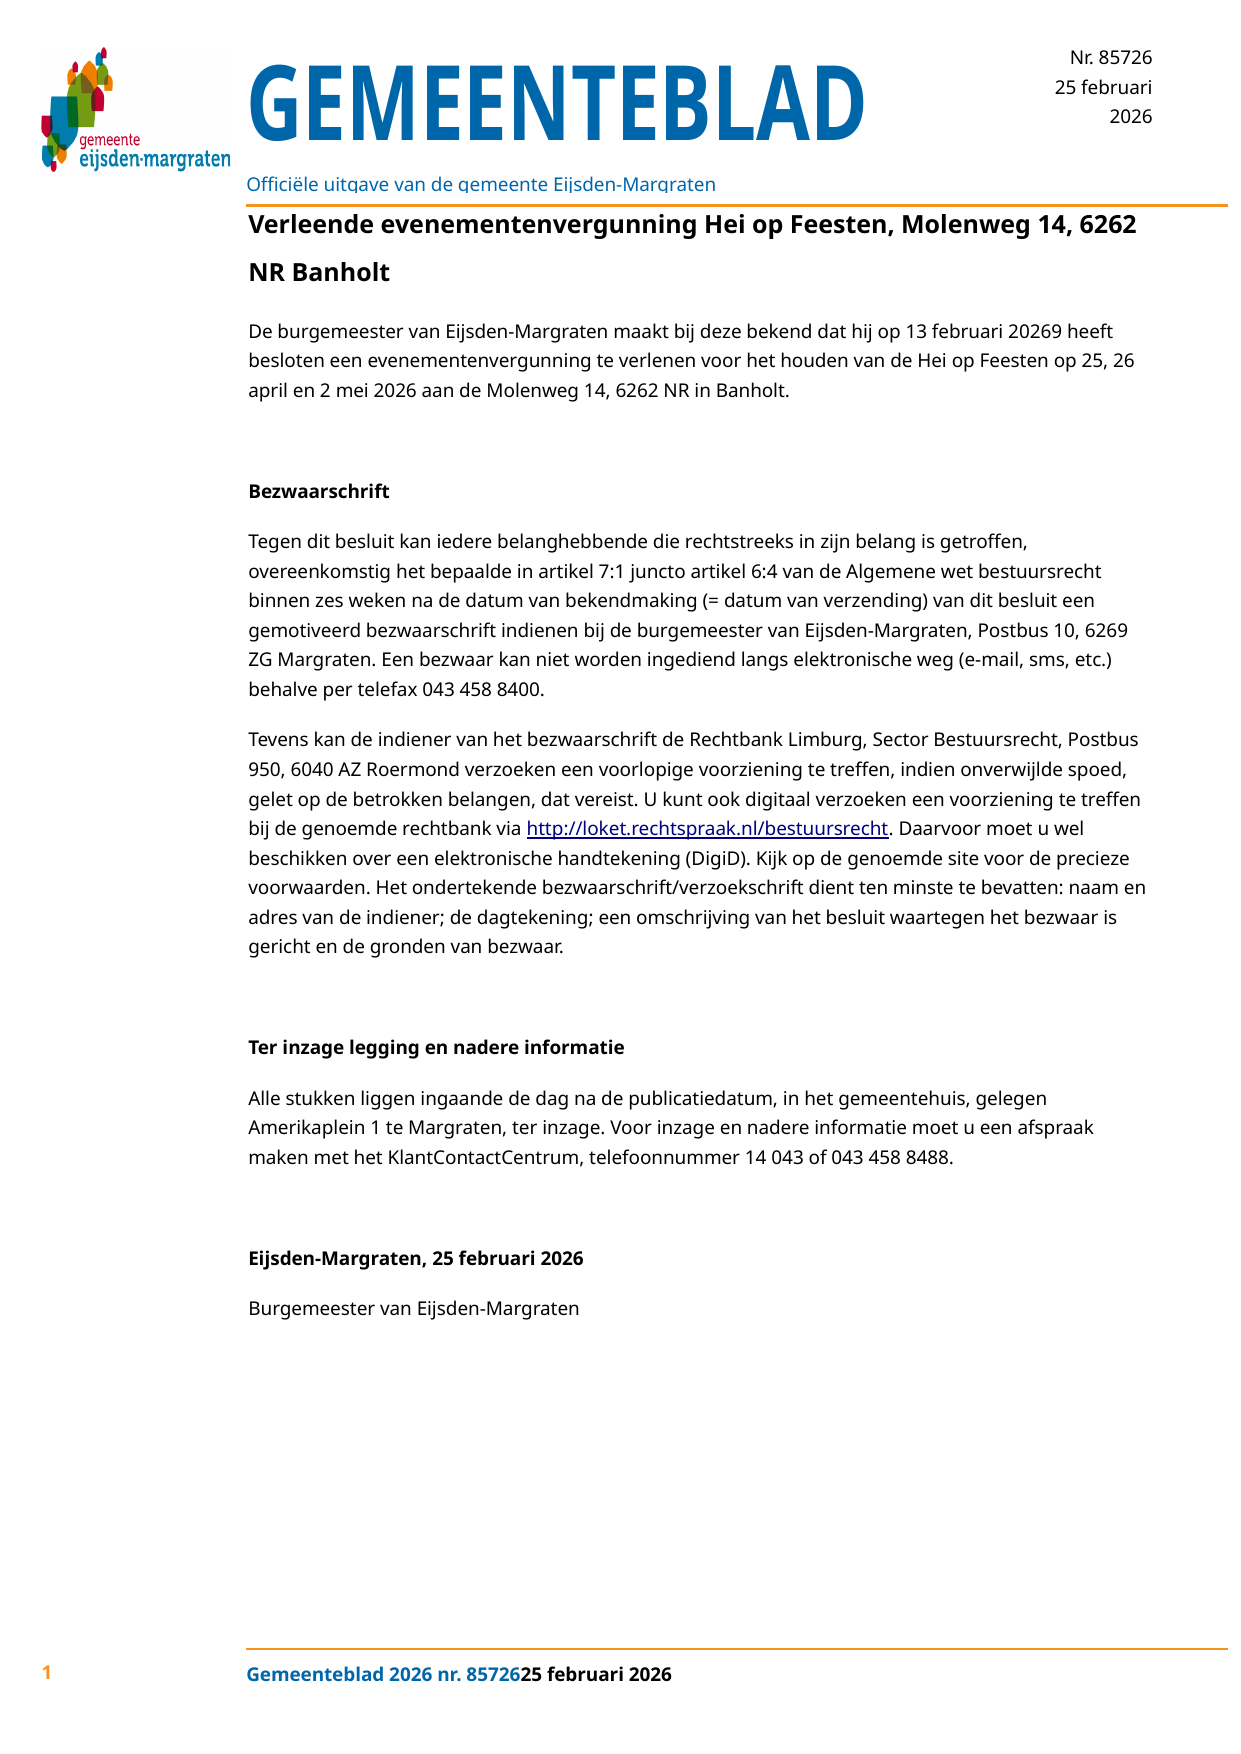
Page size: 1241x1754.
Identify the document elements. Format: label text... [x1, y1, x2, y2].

text Tegen dit besluit kan iedere belanghebbende die rechtstreeks in zijn belang is getroffen, overeenkomstig het bepaalde in artikel 7:1 juncto artikel 6:4 van de Algemene wet bestuursrecht binnen zes weken na de datum van bekendmaking (= datum van verzending) van dit besluit een gemotiveerd bezwaarschrift indienen bij de burgemeester van Eijsden-Margraten, Postbus 10, 6269 ZG Margraten. Een bezwaar kan niet worden ingediend langs elektronische weg (e-mail, sms, etc.) behalve per telefax 043 458 8400. [248, 528, 1152, 702]
text Bezwaarschrift [248, 478, 1152, 504]
text Alle stukken liggen ingaande de dag na de publicatiedatum, in het gemeentehuis, gelegen Amerikaplein 1 te Margraten, ter inzage. Voor inzage en nadere informatie moet u een afspraak maken met het KlantContactCentrum, telefoonnummer 14 043 of 043 458 8488. [248, 1085, 1152, 1170]
text Burgemeester van Eijsden-Margraten [248, 1295, 1152, 1321]
text Ter inzage legging en nadere informatie [248, 1034, 1152, 1060]
text Verleende evenementenvergunning Hei op Feesten, Molenweg 14, 6262 NR Banholt [248, 207, 1152, 288]
text Eijsden-Margraten, 25 februari 2026 [248, 1245, 1152, 1271]
picture [41, 47, 231, 172]
text De burgemeester van Eijsden-Margraten maakt bij deze bekend dat hij op 13 februari 20269 heeft besloten een evenementenvergunning te verlenen voor het houden van de Hei op Feesten op 25, 26 april en 2 mei 2026 aan de Molenweg 14, 6262 NR in Banholt. [248, 318, 1152, 403]
text Tevens kan de indiener van het bezwaarschrift de Rechtbank Limburg, Sector Bestuursrecht, Postbus 950, 6040 AZ Roermond verzoeken een voorlopige voorziening te treffen, indien onverwijlde spoed, gelet op de betrokken belangen, dat vereist. U kunt ook digitaal verzoeken een voorziening te treffen bij de genoemde rechtbank via http://loket.rechtspraak.nl/bestuursrecht. Daarvoor moet u wel beschikken over een elektronische handtekening (DigiD). Kijk op de genoemde site voor de precieze voorwaarden. Het ondertekende bezwaarschrift/verzoekschrift dient ten minste te bevatten: naam en adres van de indiener; de dagtekening; een omschrijving van het besluit waartegen het bezwaar is gericht en de gronden van bezwaar. [248, 727, 1152, 959]
